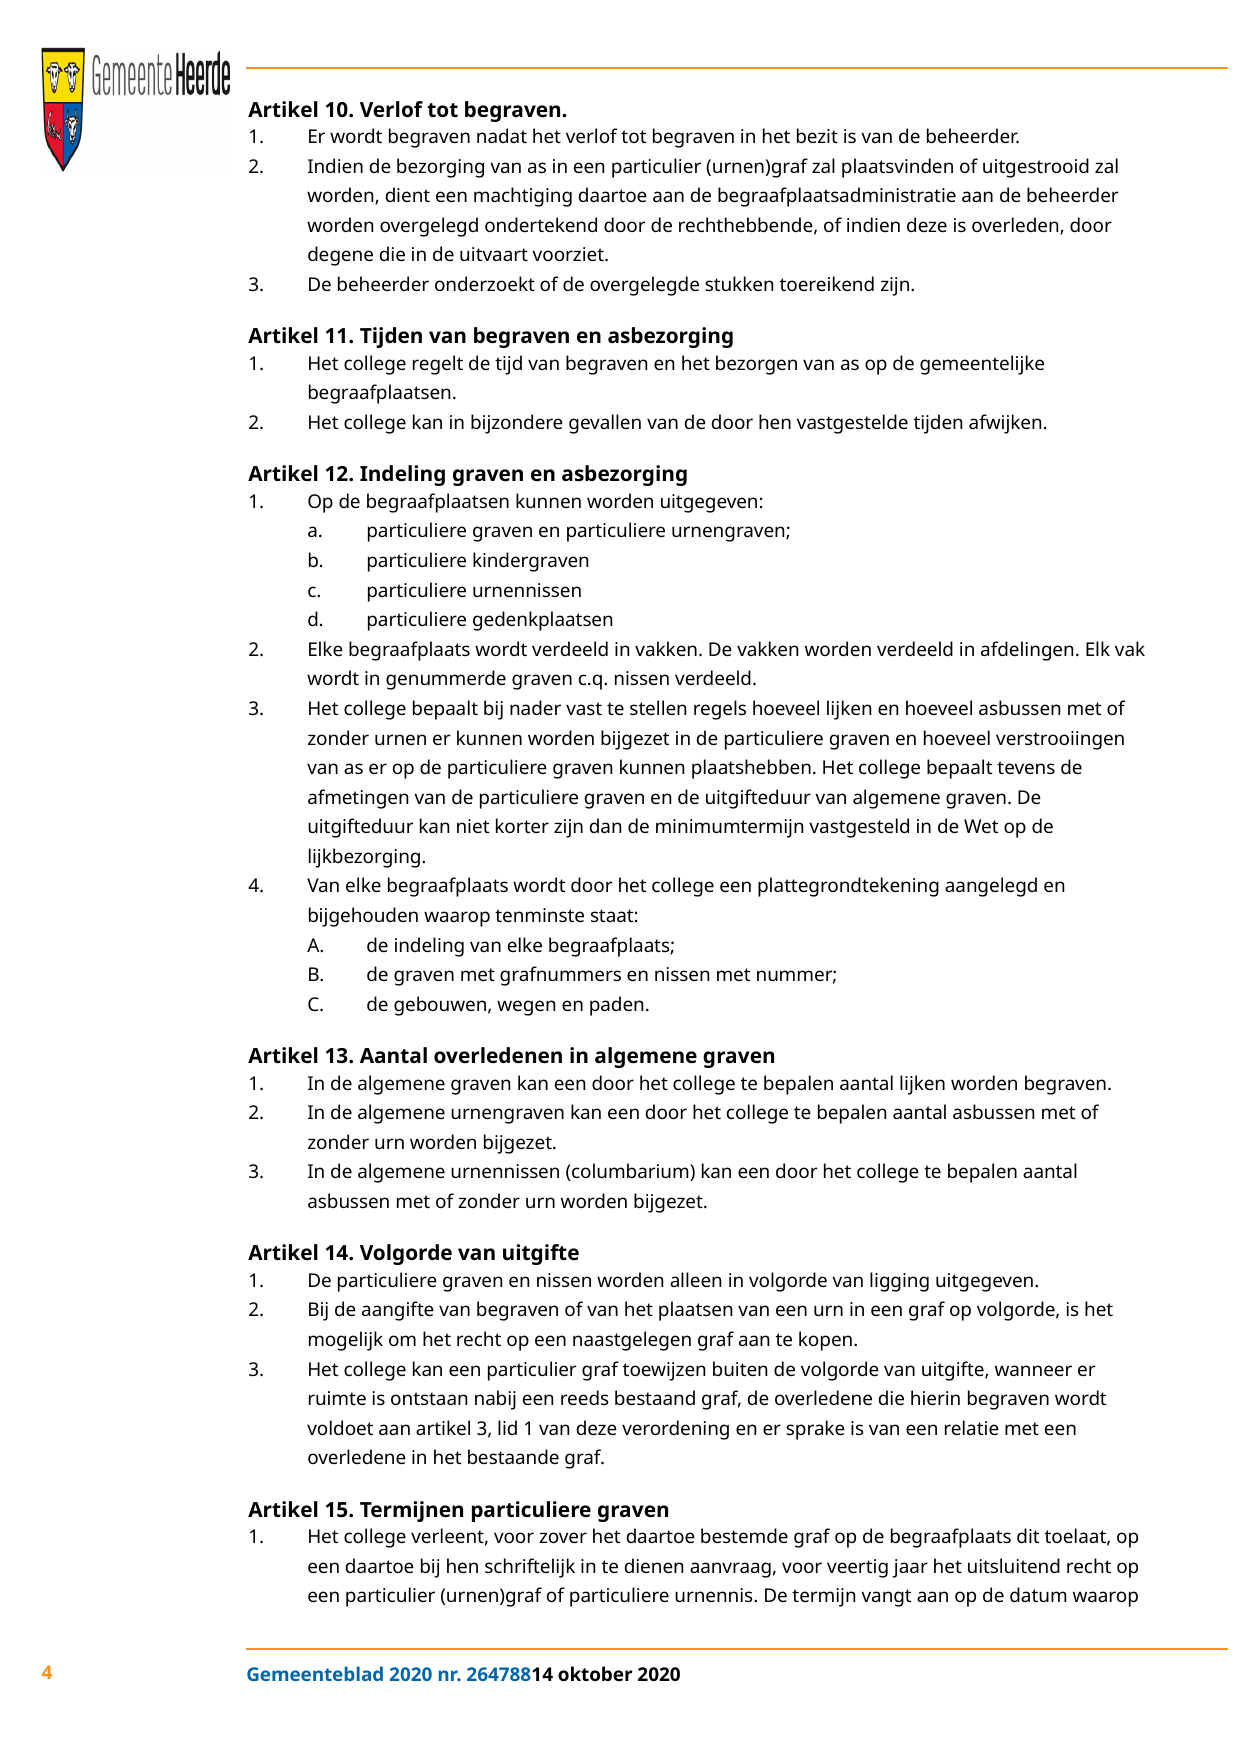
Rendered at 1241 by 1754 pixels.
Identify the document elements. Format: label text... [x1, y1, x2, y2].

list Van elke begraafplaats wordt door het college een plattegrondtekening aangelegd en bijgehouden waarop tenminste staat: [248, 873, 1152, 928]
list In de algemene urnennissen (columbarium) kan een door het college te bepalen aantal asbussen met of zonder urn worden bijgezet. [248, 1158, 1152, 1214]
text Artikel 15. Termijnen particuliere graven [248, 1495, 1152, 1523]
list Elke begraafplaats wordt verdeeld in vakken. De vakken worden verdeeld in afdelingen. Elk vak wordt in genummerde graven c.q. nissen verdeeld. [248, 636, 1152, 691]
text Artikel 10. Verlof tot begraven. [248, 95, 1152, 123]
text Artikel 12. Indeling graven en asbezorging [248, 459, 1152, 488]
list De particuliere graven en nissen worden alleen in volgorde van ligging uitgegeven. [248, 1267, 1152, 1293]
text Artikel 13. Aantal overledenen in algemene graven [248, 1041, 1152, 1070]
list In de algemene urnengraven kan een door het college te bepalen aantal asbussen met of zonder urn worden bijgezet. [248, 1099, 1152, 1155]
list particuliere graven en particuliere urnengraven; [307, 518, 1152, 543]
list Het college verleent, voor zover het daartoe bestemde graf op de begraafplaats dit toelaat, op een daartoe bij hen schriftelijk in te dienen aanvraag, voor veertig jaar het uitsluitend recht op een particulier (urnen)graf of particuliere urnennis. De termijn vangt aan op de datum waarop [248, 1523, 1152, 1608]
list de graven met grafnummers en nissen met nummer; [307, 961, 1152, 987]
list Bij de aangifte van begraven of van het plaatsen van een urn in een graf op volgorde, is het mogelijk om het recht op een naastgelegen graf aan te kopen. [248, 1297, 1152, 1352]
list particuliere kindergraven [307, 547, 1152, 573]
list Het college kan een particulier graf toewijzen buiten de volgorde van uitgifte, wanneer er ruimte is ontstaan nabij een reeds bestaand graf, de overledene die hierin begraven wordt voldoet aan artikel 3, lid 1 van deze verordening en er sprake is van een relatie met een overledene in het bestaande graf. [248, 1356, 1152, 1470]
list Op de begraafplaatsen kunnen worden uitgegeven: [248, 488, 1152, 514]
list de indeling van elke begraafplaats; [307, 932, 1152, 957]
list De beheerder onderzoekt of de overgelegde stukken toereikend zijn. [248, 271, 1152, 297]
list Indien de bezorging van as in een particulier (urnen)graf zal plaatsvinden of uitgestrooid zal worden, dient een machtiging daartoe aan de begraafplaatsadministratie aan de beheerder worden overgelegd ondertekend door de rechthebbende, of indien deze is overleden, door degene die in de uitvaart voorziet. [248, 153, 1152, 267]
text Artikel 11. Tijden van begraven en asbezorging [248, 322, 1152, 350]
text Artikel 14. Volgorde van uitgifte [248, 1238, 1152, 1267]
list de gebouwen, wegen en paden. [307, 991, 1152, 1017]
list Het college regelt de tijd van begraven en het bezorgen van as op de gemeentelijke begraafplaatsen. [248, 350, 1152, 405]
picture [41, 47, 231, 172]
list particuliere urnennissen [307, 577, 1152, 602]
list Er wordt begraven nadat het verlof tot begraven in het bezit is van de beheerder. [248, 123, 1152, 149]
list Het college bepaalt bij nader vast te stellen regels hoeveel lijken en hoeveel asbussen met of zonder urnen er kunnen worden bijgezet in de particuliere graven en hoeveel verstrooiingen van as er op de particuliere graven kunnen plaatshebben. Het college bepaalt tevens de afmetingen van de particuliere graven en de uitgifteduur van algemene graven. De uitgifteduur kan niet korter zijn dan de minimumtermijn vastgesteld in de Wet op de lijkbezorging. [248, 695, 1152, 869]
list particuliere gedenkplaatsen [307, 606, 1152, 632]
list Het college kan in bijzondere gevallen van de door hen vastgestelde tijden afwijken. [248, 409, 1152, 435]
list In de algemene graven kan een door het college te bepalen aantal lijken worden begraven. [248, 1070, 1152, 1096]
